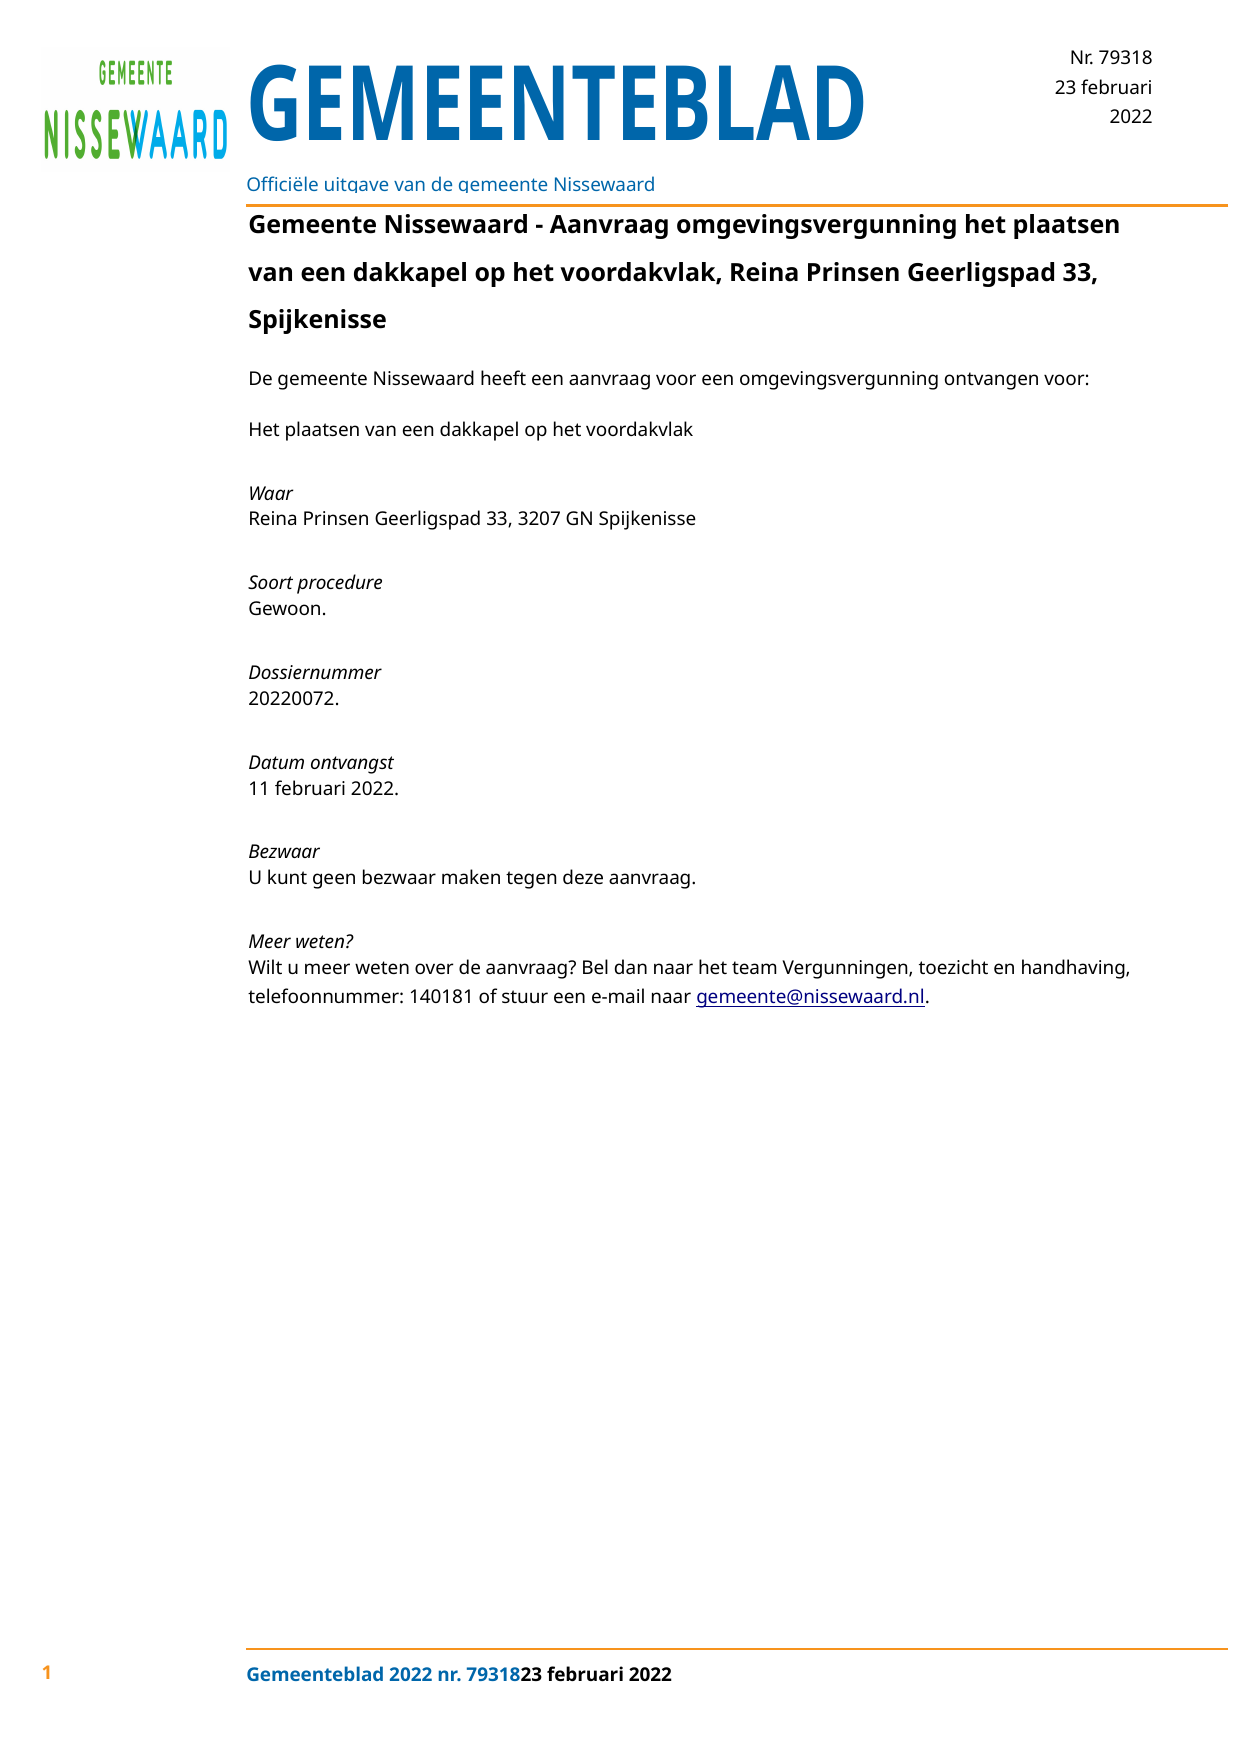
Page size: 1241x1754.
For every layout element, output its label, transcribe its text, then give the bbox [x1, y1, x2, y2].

picture [41, 47, 231, 172]
text Datum ontvangst [248, 749, 1152, 775]
text Bezwaar [248, 839, 1152, 864]
text 11 februari 2022. [248, 775, 1152, 800]
text Gewoon. [248, 595, 1152, 621]
text Meer weten? [248, 928, 1152, 954]
text Soort procedure [248, 569, 1152, 595]
text 20220072. [248, 685, 1152, 711]
text Gemeente Nissewaard - Aanvraag omgevingsvergunning het plaatsen van een dakkapel op het voordakvlak, Reina Prinsen Geerligspad 33, Spijkenisse [248, 207, 1152, 336]
text Waar [248, 480, 1152, 506]
text Het plaatsen van een dakkapel op het voordakvlak [248, 416, 1152, 442]
text Wilt u meer weten over de aanvraag? Bel dan naar het team Vergunningen, toezicht en handhaving, telefoonnummer: 140181 of stuur een e-mail naar gemeente@nissewaard.nl. [248, 954, 1152, 1009]
text U kunt geen bezwaar maken tegen deze aanvraag. [248, 864, 1152, 890]
text Dossiernummer [248, 659, 1152, 685]
text Reina Prinsen Geerligspad 33, 3207 GN Spijkenisse [248, 506, 1152, 531]
text De gemeente Nissewaard heeft een aanvraag voor een omgevingsvergunning ontvangen voor: [248, 366, 1152, 391]
